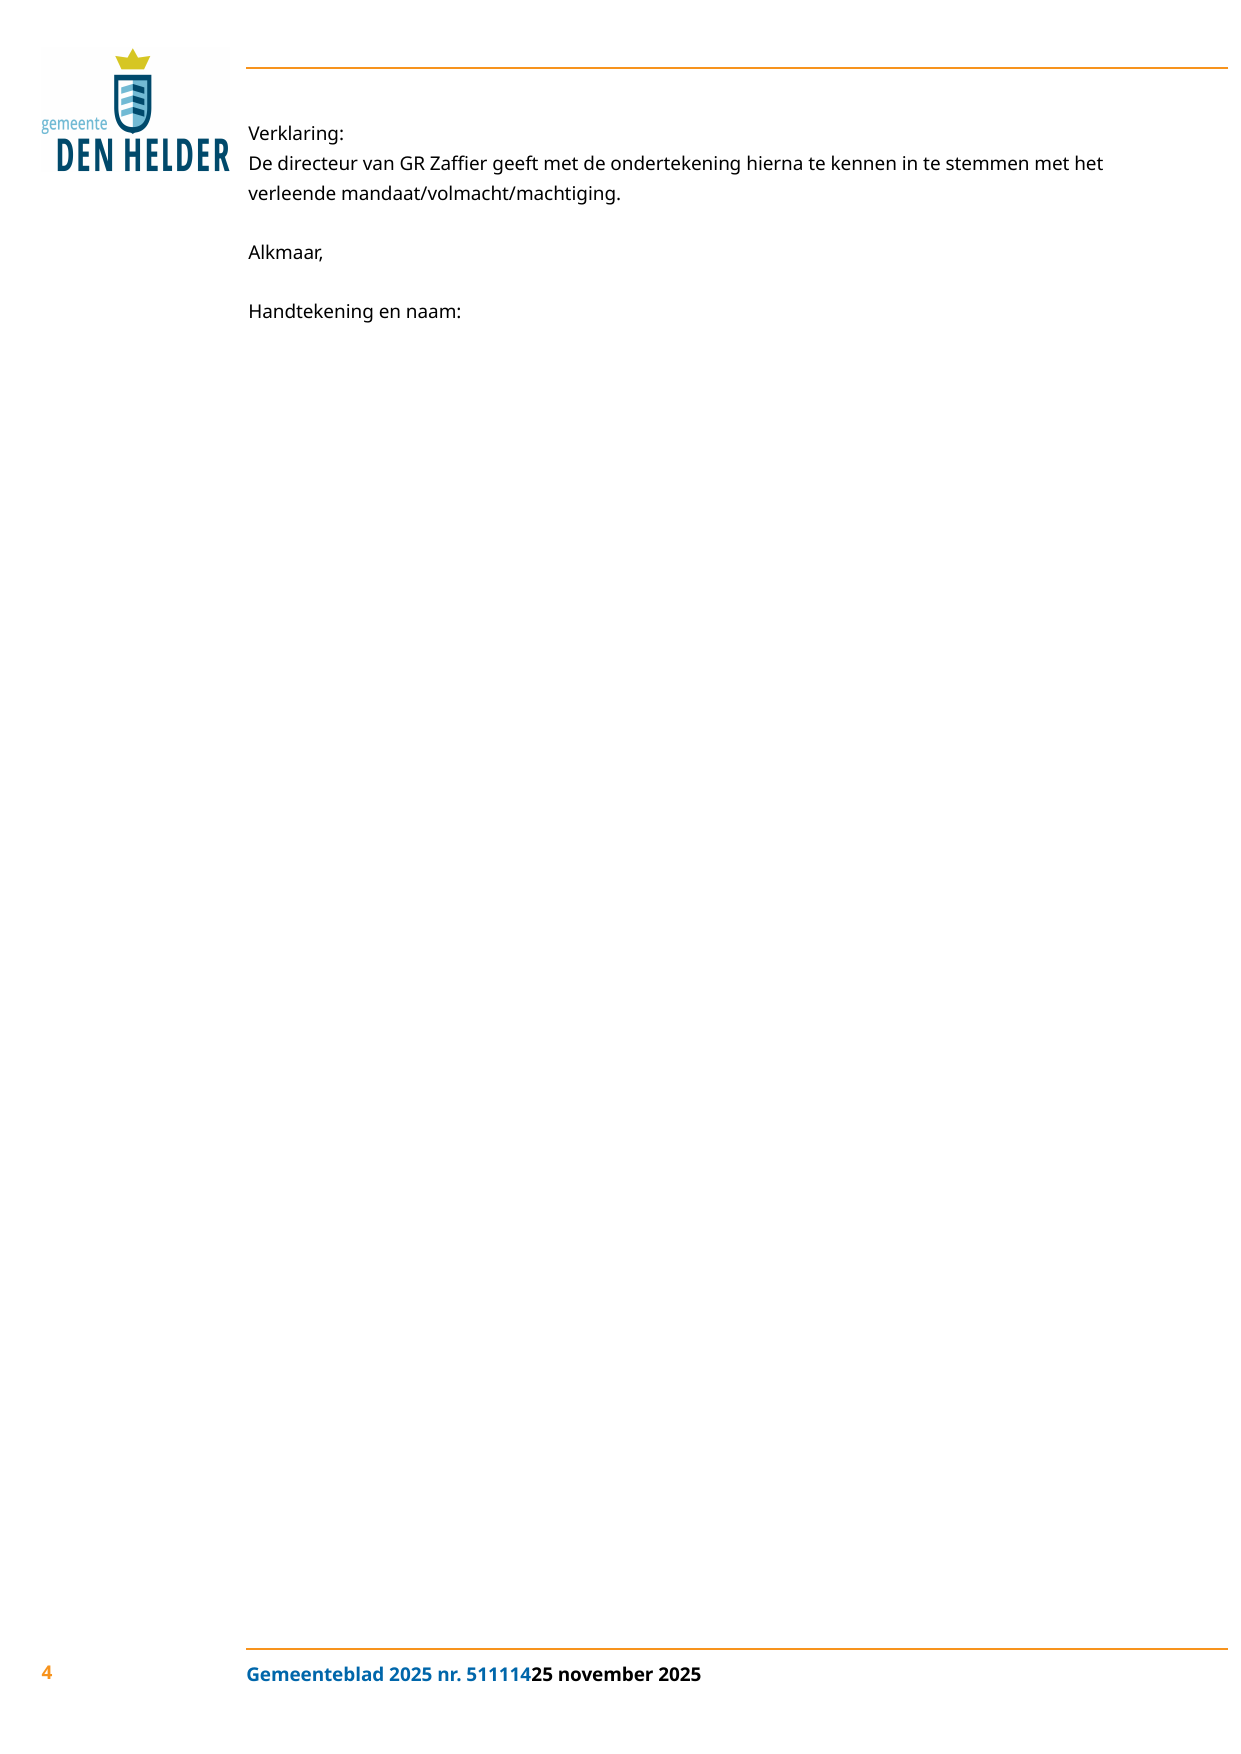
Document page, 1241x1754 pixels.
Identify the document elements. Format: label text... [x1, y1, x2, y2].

picture [41, 47, 231, 172]
picture [63, 144, 68, 165]
picture [182, 144, 187, 165]
picture [130, 157, 135, 172]
text Handtekening en naam: [248, 298, 1152, 324]
picture [220, 160, 224, 172]
picture [100, 154, 106, 172]
text Verklaring: [248, 121, 1152, 146]
text Alkmaar, [248, 239, 1152, 265]
text De directeur van GR Zaffier geeft met de ondertekening hierna te kennen in te stemmen met het verleende mandaat/volmacht/machtiging. [248, 150, 1152, 206]
